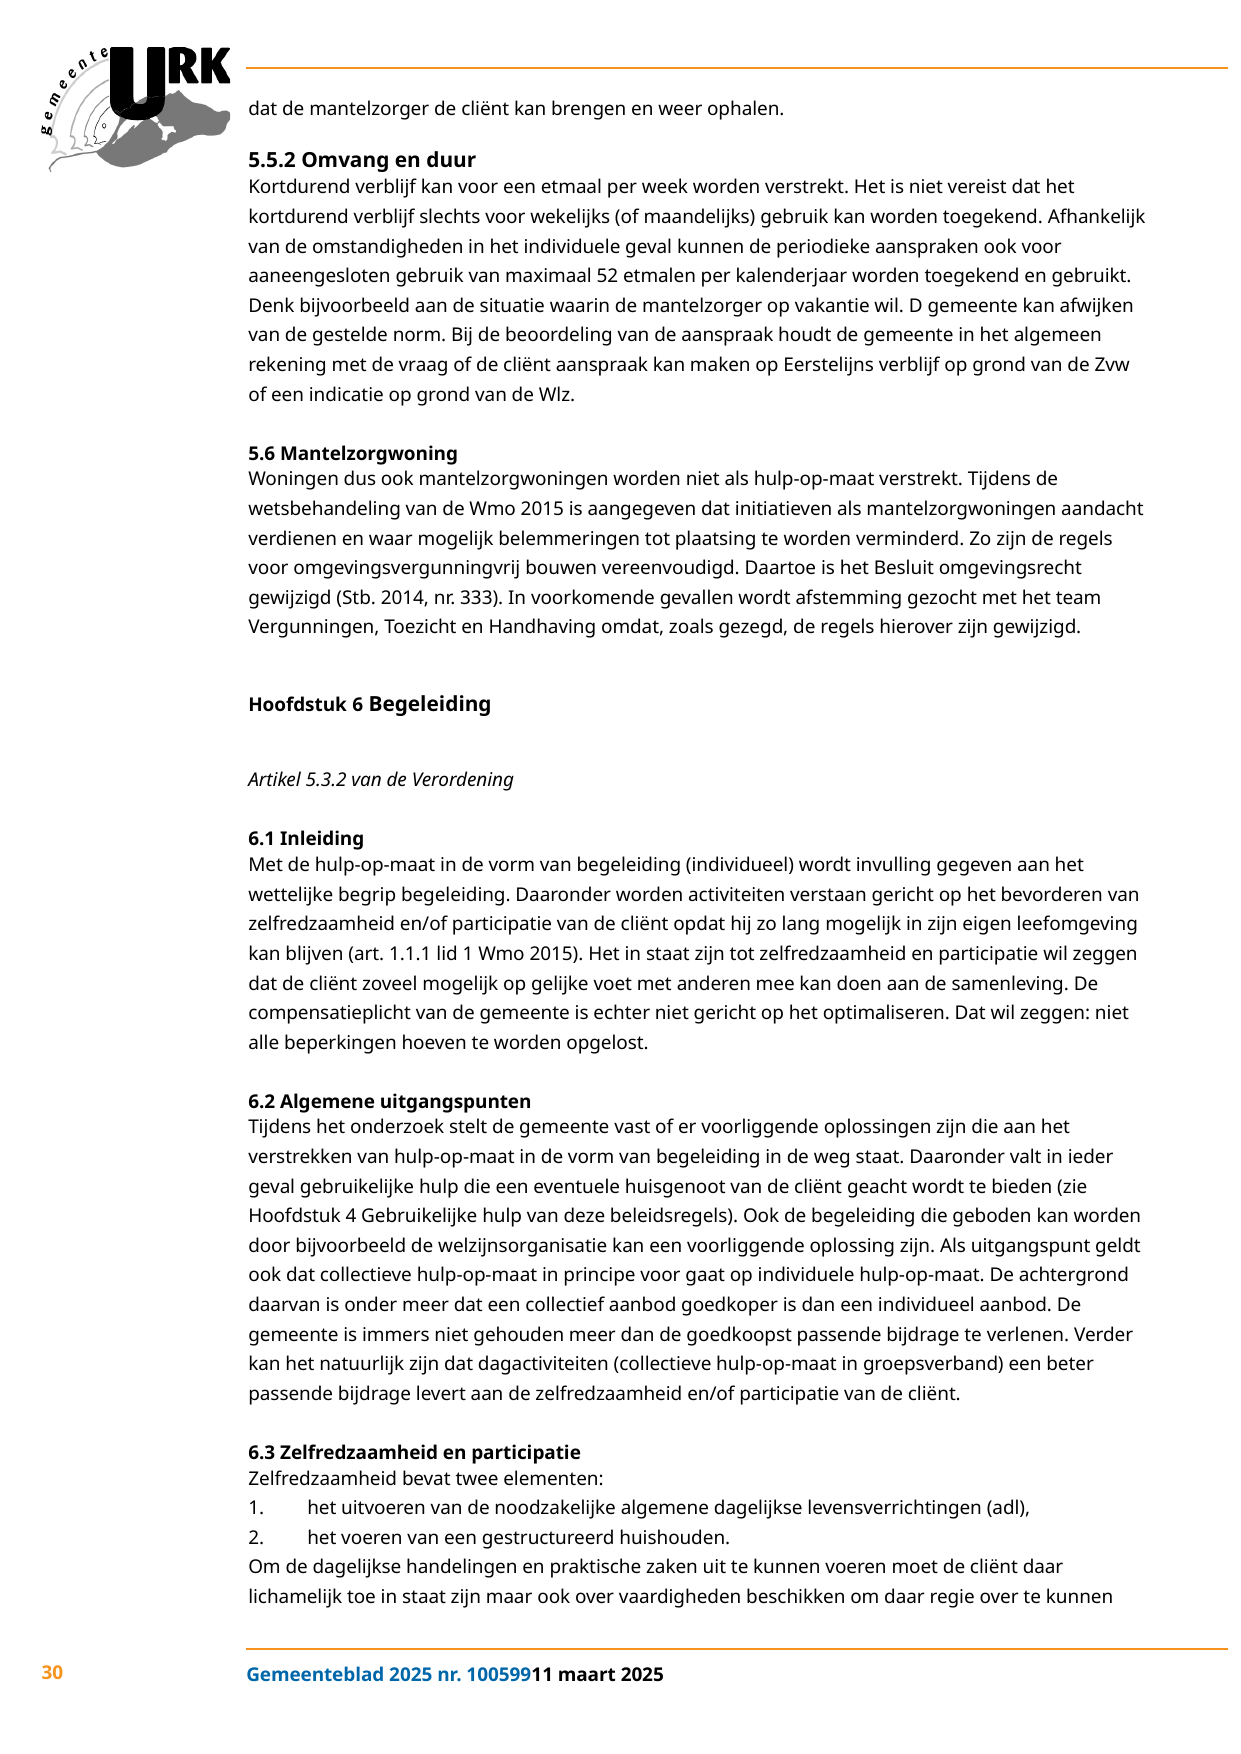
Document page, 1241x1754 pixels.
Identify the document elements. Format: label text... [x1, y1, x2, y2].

text Om de dagelijkse handelingen en praktische zaken uit te kunnen voeren moet de cliënt daar lichamelijk toe in staat zijn maar ook over vaardigheden beschikken om daar regie over te kunnen [248, 1554, 1152, 1609]
text Hoofdstuk 6 Begeleiding [248, 689, 1152, 717]
text dat de mantelzorger de cliënt kan brengen en weer ophalen. [248, 95, 1152, 121]
text 6.2 Algemene uitgangspunten [248, 1088, 1152, 1114]
text 5.5.2 Omvang en duur [248, 145, 1152, 174]
text 6.1 Inleiding [248, 826, 1152, 851]
text 6.3 Zelfredzaamheid en participatie [248, 1439, 1152, 1465]
text Kortdurend verblijf kan voor een etmaal per week worden verstrekt. Het is niet vereist dat het kortdurend verblijf slechts voor wekelijks (of maandelijks) gebruik kan worden toegekend. Afhankelijk van de omstandigheden in het individuele geval kunnen de periodieke aanspraken ook voor aaneengesloten gebruik van maximaal 52 etmalen per kalenderjaar worden toegekend en gebruikt. Denk bijvoorbeeld aan de situatie waarin de mantelzorger op vakantie wil. D gemeente kan afwijken van de gestelde norm. Bij de beoordeling van de aanspraak houdt de gemeente in het algemeen rekening met de vraag of de cliënt aanspraak kan maken op Eerstelijns verblijf op grond van de Zvw of een indicatie op grond van de Wlz. [248, 174, 1152, 406]
list het voeren van een gestructureerd huishouden. [248, 1524, 1152, 1550]
text Met de hulp-op-maat in de vorm van begeleiding (individueel) wordt invulling gegeven aan het wettelijke begrip begeleiding. Daaronder worden activiteiten verstaan gericht op het bevorderen van zelfredzaamheid en/of participatie van de cliënt opdat hij zo lang mogelijk in zijn eigen leefomgeving kan blijven (art. 1.1.1 lid 1 Wmo 2015). Het in staat zijn tot zelfredzaamheid en participatie wil zeggen dat de cliënt zoveel mogelijk op gelijke voet met anderen mee kan doen aan de samenleving. De compensatieplicht van de gemeente is echter niet gericht op het optimaliseren. Dat wil zeggen: niet alle beperkingen hoeven te worden opgelost. [248, 851, 1152, 1054]
text Tijdens het onderzoek stelt de gemeente vast of er voorliggende oplossingen zijn die aan het verstrekken van hulp-op-maat in de vorm van begeleiding in de weg staat. Daaronder valt in ieder geval gebruikelijke hulp die een eventuele huisgenoot van de cliënt geacht wordt te bieden (zie Hoofdstuk 4 Gebruikelijke hulp van deze beleidsregels). Ook de begeleiding die geboden kan worden door bijvoorbeeld de welzijnsorganisatie kan een voorliggende oplossing zijn. Als uitgangspunt geldt ook dat collectieve hulp-op-maat in principe voor gaat op individuele hulp-op-maat. De achtergrond daarvan is onder meer dat een collectief aanbod goedkoper is dan een individueel aanbod. De gemeente is immers niet gehouden meer dan de goedkoopst passende bijdrage te verlenen. Verder kan het natuurlijk zijn dat dagactiviteiten (collectieve hulp-op-maat in groepsverband) een beter passende bijdrage levert aan de zelfredzaamheid en/of participatie van de cliënt. [248, 1114, 1152, 1406]
picture [41, 47, 231, 172]
text Artikel 5.3.2 van de Verordening [248, 766, 1152, 792]
text Zelfredzaamheid bevat twee elementen: [248, 1465, 1152, 1491]
text 5.6 Mantelzorgwoning [248, 440, 1152, 466]
list het uitvoeren van de noodzakelijke algemene dagelijkse levensverrichtingen (adl), [248, 1494, 1152, 1520]
text Woningen dus ook mantelzorgwoningen worden niet als hulp-op-maat verstrekt. Tijdens de wetsbehandeling van de Wmo 2015 is aangegeven dat initiatieven als mantelzorgwoningen aandacht verdienen en waar mogelijk belemmeringen tot plaatsing te worden verminderd. Zo zijn de regels voor omgevingsvergunningvrij bouwen vereenvoudigd. Daartoe is het Besluit omgevingsrecht gewijzigd (Stb. 2014, nr. 333). In voorkomende gevallen wordt afstemming gezocht met het team Vergunningen, Toezicht en Handhaving omdat, zoals gezegd, de regels hierover zijn gewijzigd. [248, 466, 1152, 639]
